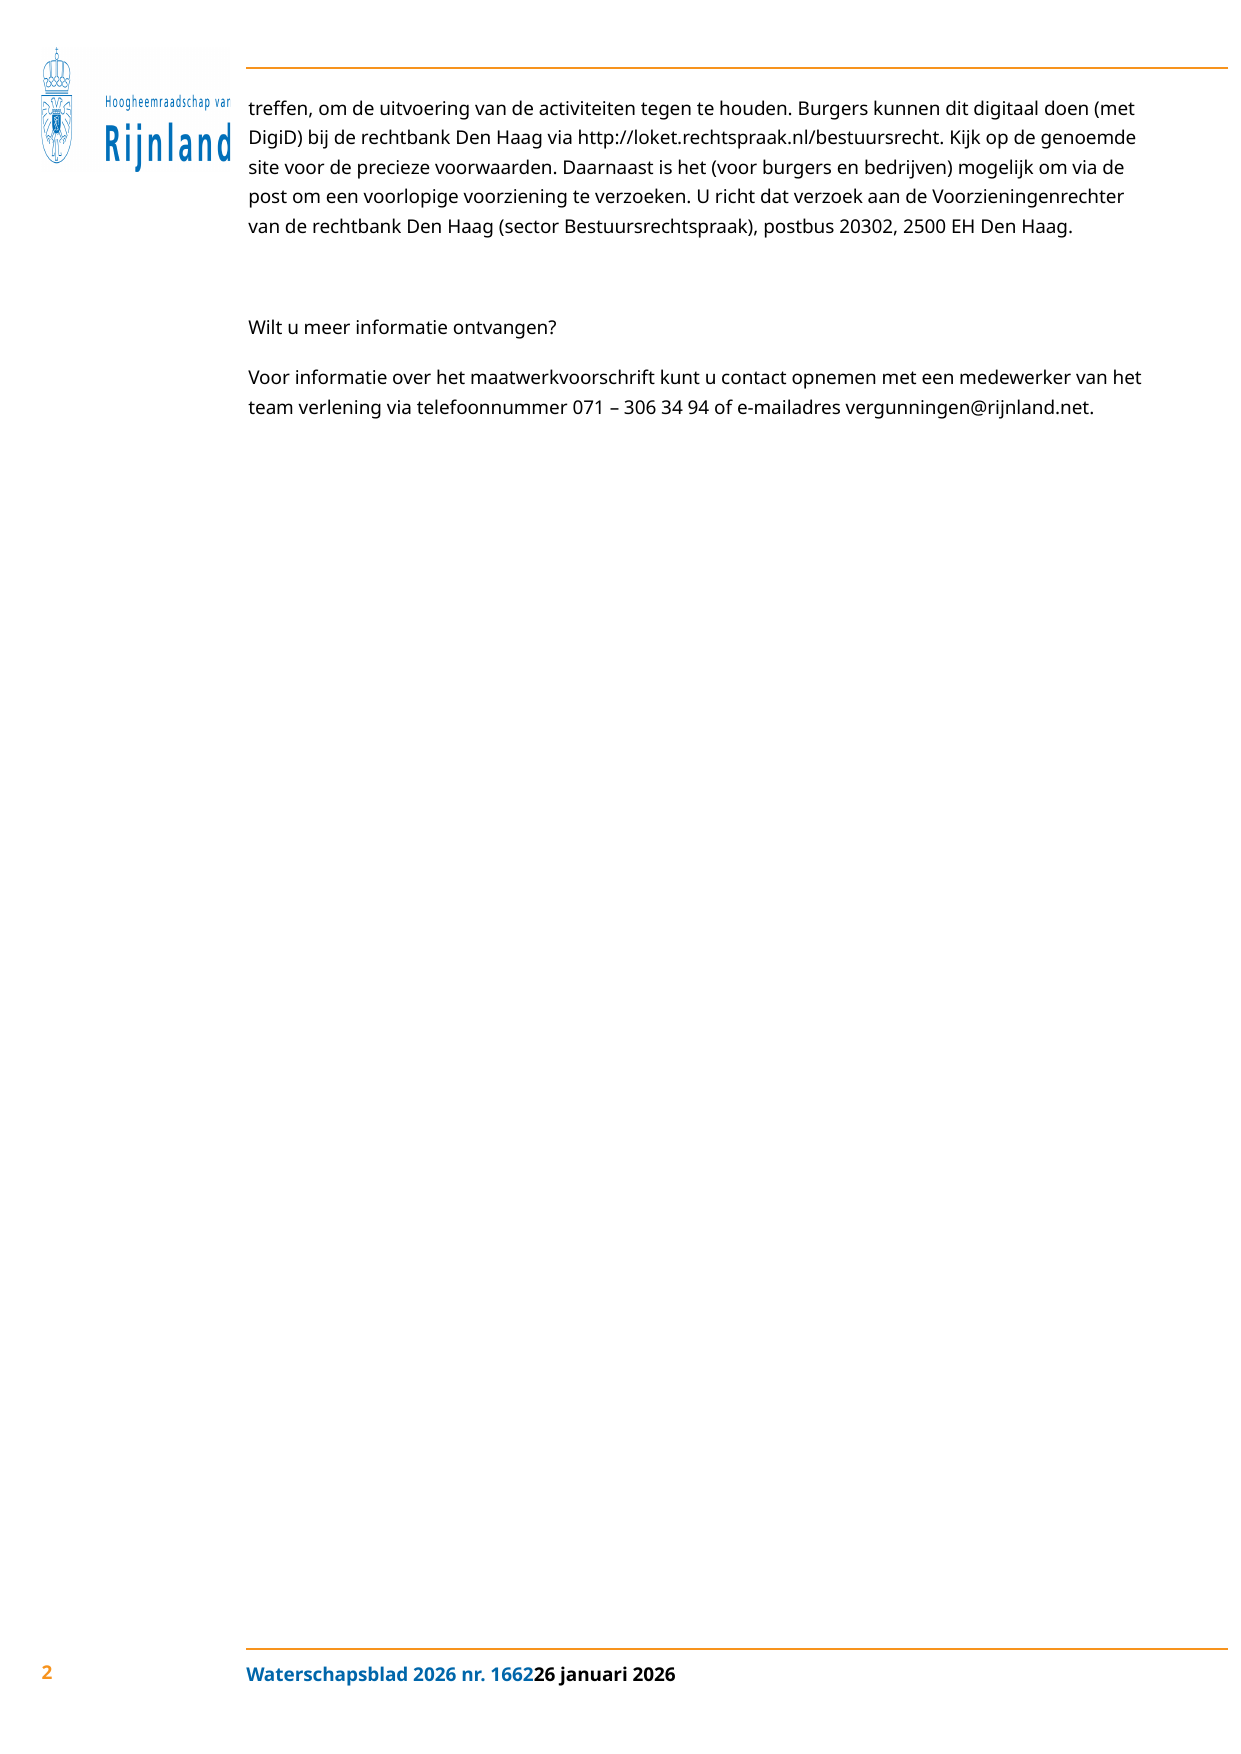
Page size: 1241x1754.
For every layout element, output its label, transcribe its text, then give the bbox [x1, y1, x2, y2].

text Wilt u meer informatie ontvangen? [248, 314, 1152, 340]
text treffen, om de uitvoering van de activiteiten tegen te houden. Burgers kunnen dit digitaal doen (met DigiD) bij de rechtbank Den Haag via http://loket.rechtspraak.nl/bestuursrecht. Kijk op de genoemde site voor de precieze voorwaarden. Daarnaast is het (voor burgers en bedrijven) mogelijk om via de post om een voorlopige voorziening te verzoeken. U richt dat verzoek aan de Voorzieningenrechter van de rechtbank Den Haag (sector Bestuursrechtspraak), postbus 20302, 2500 EH Den Haag. [248, 95, 1152, 239]
text Voor informatie over het maatwerkvoorschrift kunt u contact opnemen met een medewerker van het team verlening via telefoonnummer 071 – 306 34 94 of e-mailadres vergunningen@rijnland.net. [248, 364, 1152, 420]
picture [41, 47, 231, 172]
